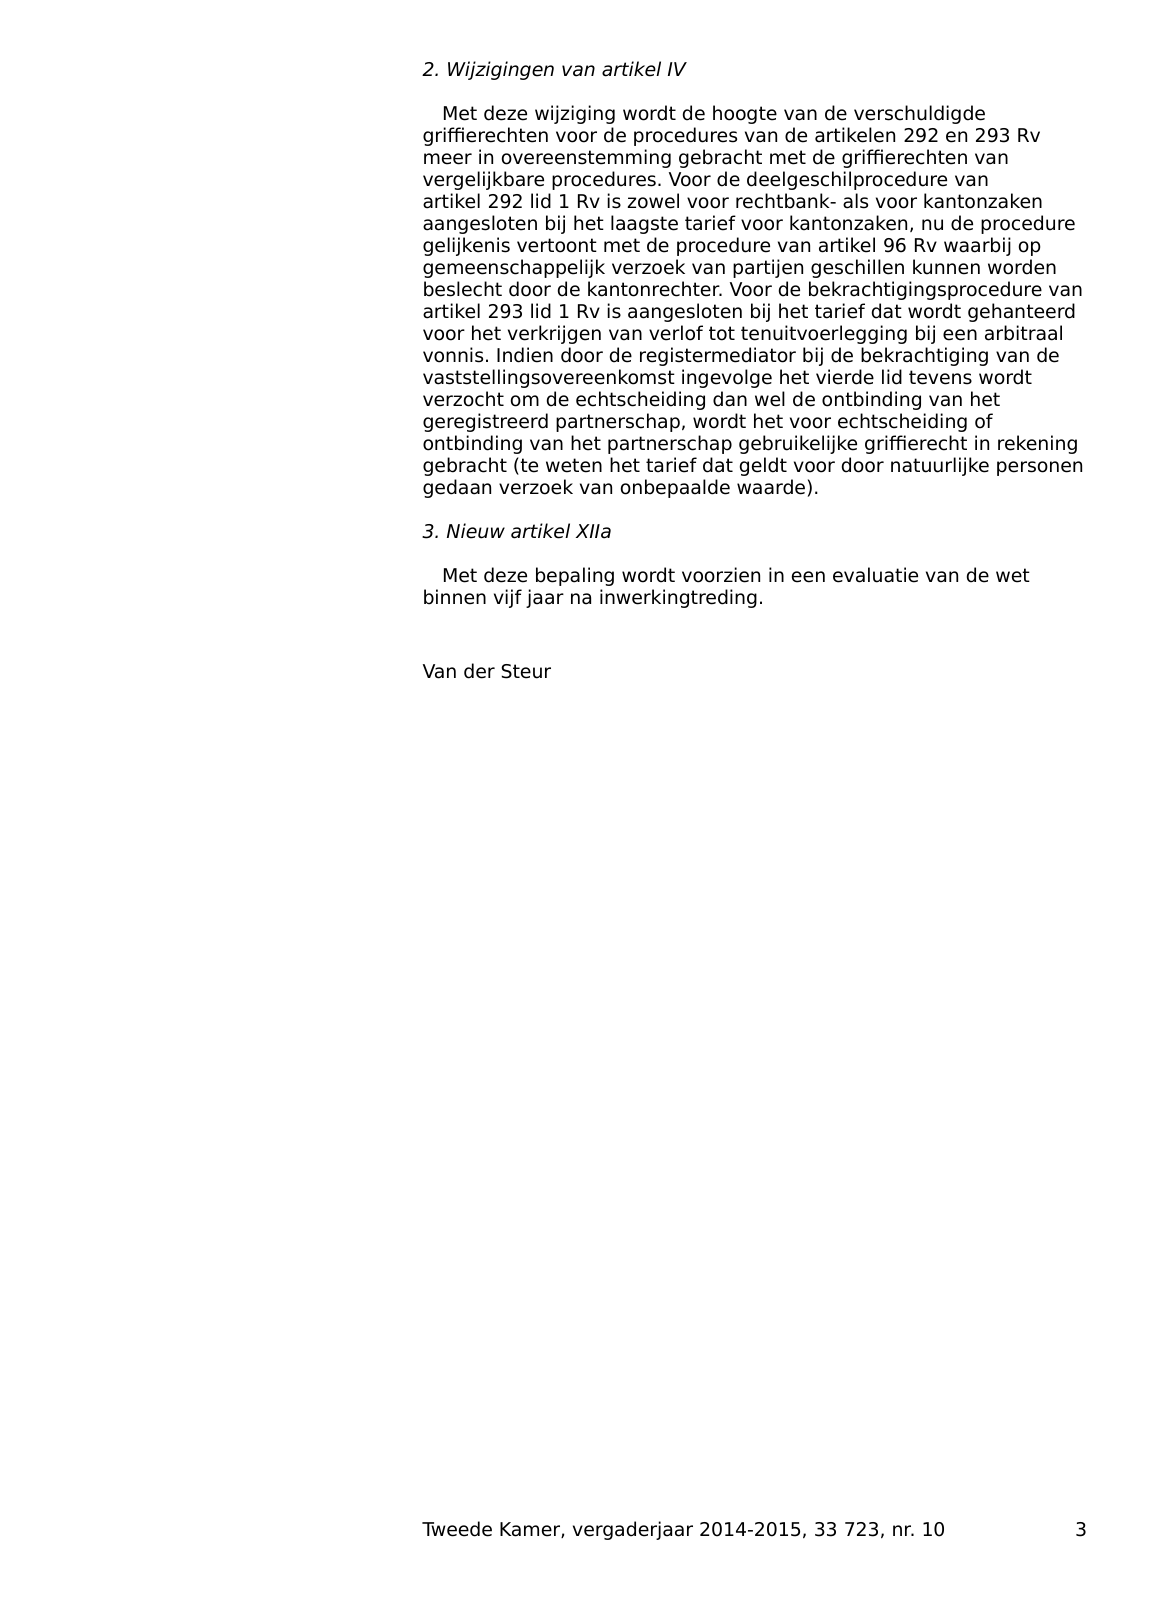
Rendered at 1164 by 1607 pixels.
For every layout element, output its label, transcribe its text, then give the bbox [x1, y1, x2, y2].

subtitle 2. Wijzigingen van artikel IV [422, 59, 1087, 81]
text Van der Steur [422, 639, 1087, 683]
text Met deze wijziging wordt de hoogte van de verschuldigde griffierechten voor de procedures van de artikelen 292 en 293 Rv meer in overeenstemming gebracht met de griffierechten van vergelijkbare procedures. Voor de deelgeschilprocedure van artikel 292 lid 1 Rv is zowel voor rechtbank- als voor kantonzaken aangesloten bij het laagste tarief voor kantonzaken, nu de procedure gelijkenis vertoont met de procedure van artikel 96 Rv waarbij op gemeenschappelijk verzoek van partijen geschillen kunnen worden beslecht door de kantonrechter. Voor de bekrachtigingsprocedure van artikel 293 lid 1 Rv is aangesloten bij het tarief dat wordt gehanteerd voor het verkrijgen van verlof tot tenuitvoerlegging bij een arbitraal vonnis. Indien door de registermediator bij de bekrachtiging van de vaststellingsovereenkomst ingevolge het vierde lid tevens wordt verzocht om de echtscheiding dan wel de ontbinding van het geregistreerd partnerschap, wordt het voor echtscheiding of ontbinding van het partnerschap gebruikelijke griffierecht in rekening gebracht (te weten het tarief dat geldt voor door natuurlijke personen gedaan verzoek van onbepaalde waarde). [422, 103, 1087, 499]
subtitle 3. Nieuw artikel XIIa [422, 521, 1087, 543]
text Met deze bepaling wordt voorzien in een evaluatie van de wet binnen vijf jaar na inwerkingtreding. [422, 565, 1087, 609]
